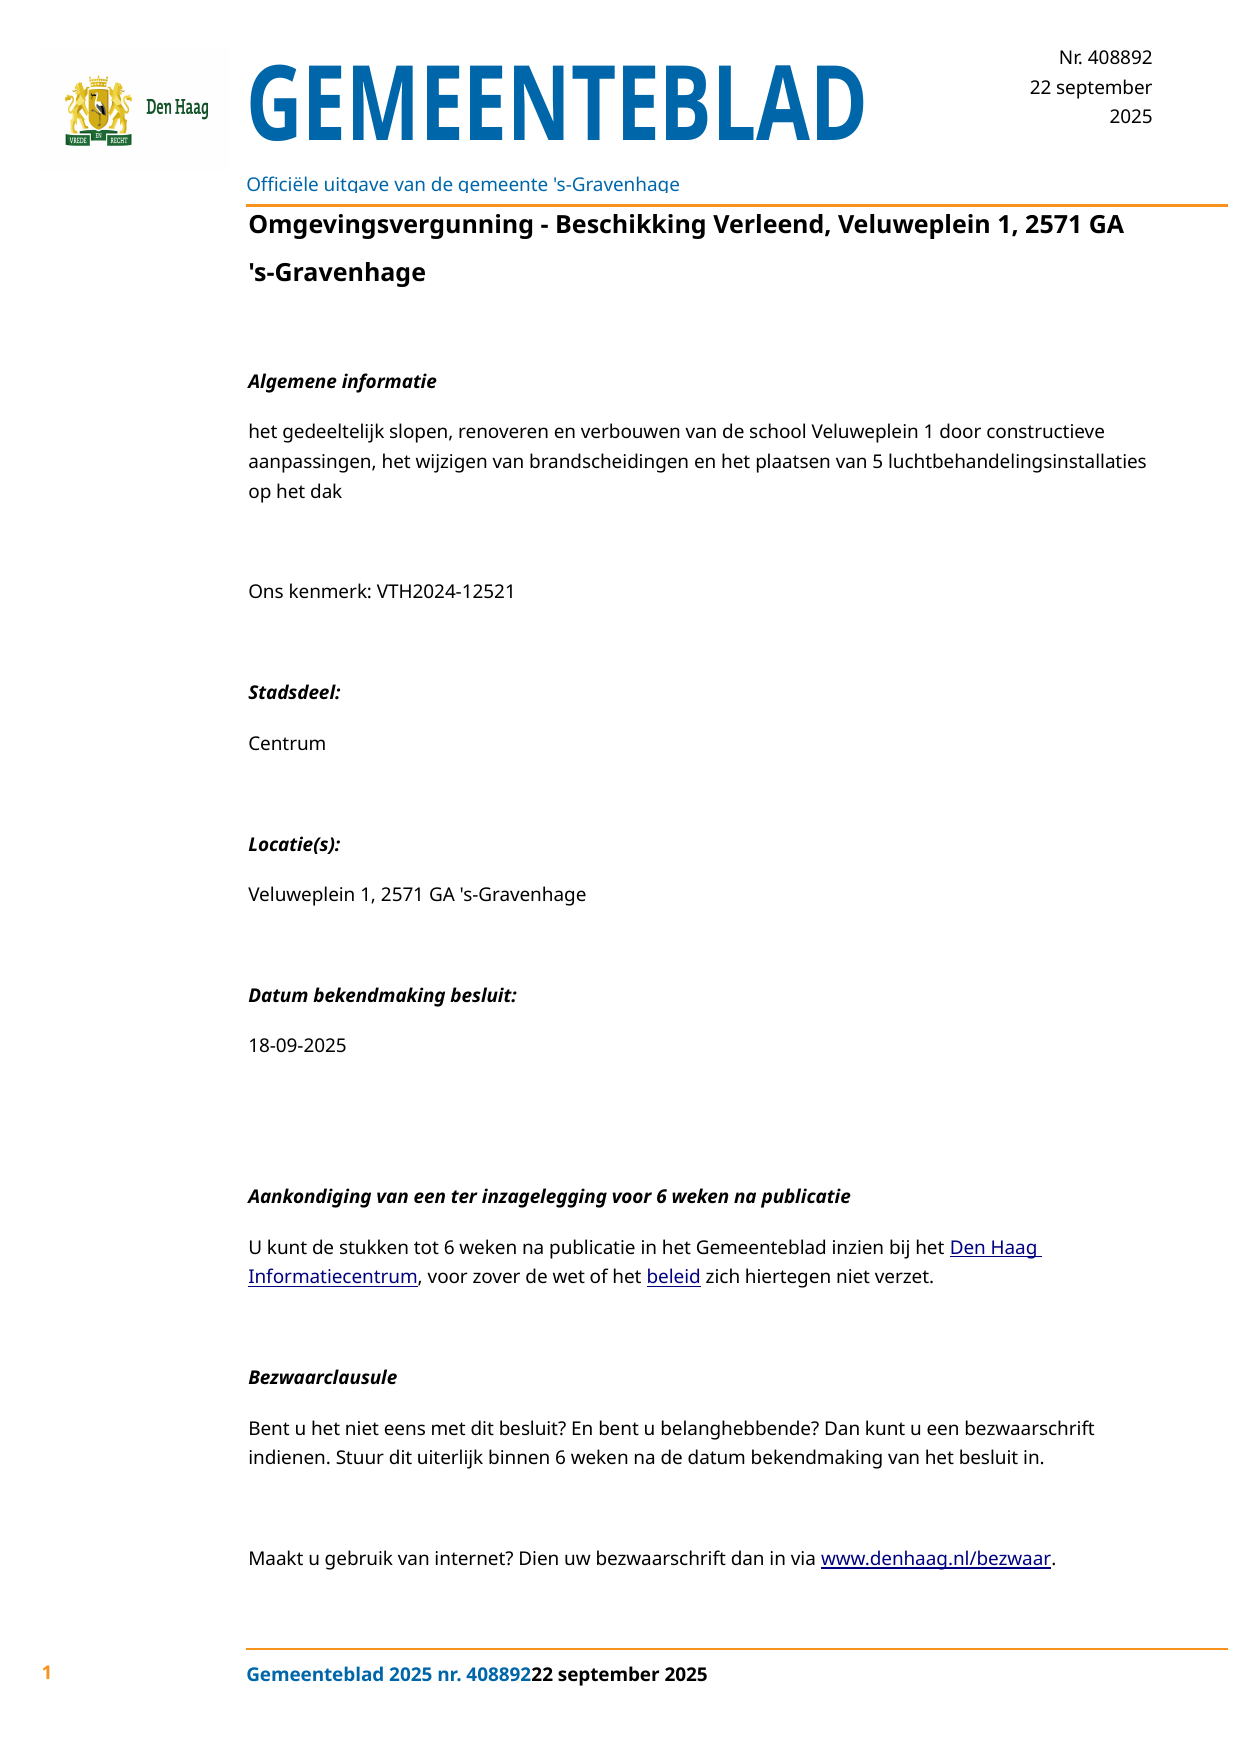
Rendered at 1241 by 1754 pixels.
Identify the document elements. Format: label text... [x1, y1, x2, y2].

text het gedeeltelijk slopen, renoveren en verbouwen van de school Veluweplein 1 door constructieve aanpassingen, het wijzigen van brandscheidingen en het plaatsen van 5 luchtbehandelingsinstallaties op het dak [248, 419, 1152, 504]
text Locatie(s): [248, 831, 1152, 857]
text U kunt de stukken tot 6 weken na publicatie in het Gemeenteblad inzien bij het Den Haag Informatiecentrum, voor zover de wet of het beleid zich hiertegen niet verzet. [248, 1234, 1152, 1289]
text Bent u het niet eens met dit besluit? En bent u belanghebbende? Dan kunt u een bezwaarschrift indienen. Stuur dit uiterlijk binnen 6 weken na de datum bekendmaking van het besluit in. [248, 1415, 1152, 1470]
text 18-09-2025 [248, 1032, 1152, 1058]
text Datum bekendmaking besluit: [248, 982, 1152, 1008]
text Omgevingsvergunning - Beschikking Verleend, Veluweplein 1, 2571 GA 's-Gravenhage [248, 207, 1152, 288]
text Bezwaarclausule [248, 1364, 1152, 1390]
text Maakt u gebruik van internet? Dien uw bezwaarschrift dan in via www.denhaag.nl/bezwaar. [248, 1545, 1152, 1571]
text Centrum [248, 730, 1152, 756]
text Stadsdeel: [248, 679, 1152, 705]
picture [41, 47, 231, 172]
text Veluweplein 1, 2571 GA 's-Gravenhage [248, 881, 1152, 907]
text Aankondiging van een ter inzagelegging voor 6 weken na publicatie [248, 1184, 1152, 1209]
text Ons kenmerk: VTH2024-12521 [248, 579, 1152, 604]
text Algemene informatie [248, 368, 1152, 394]
